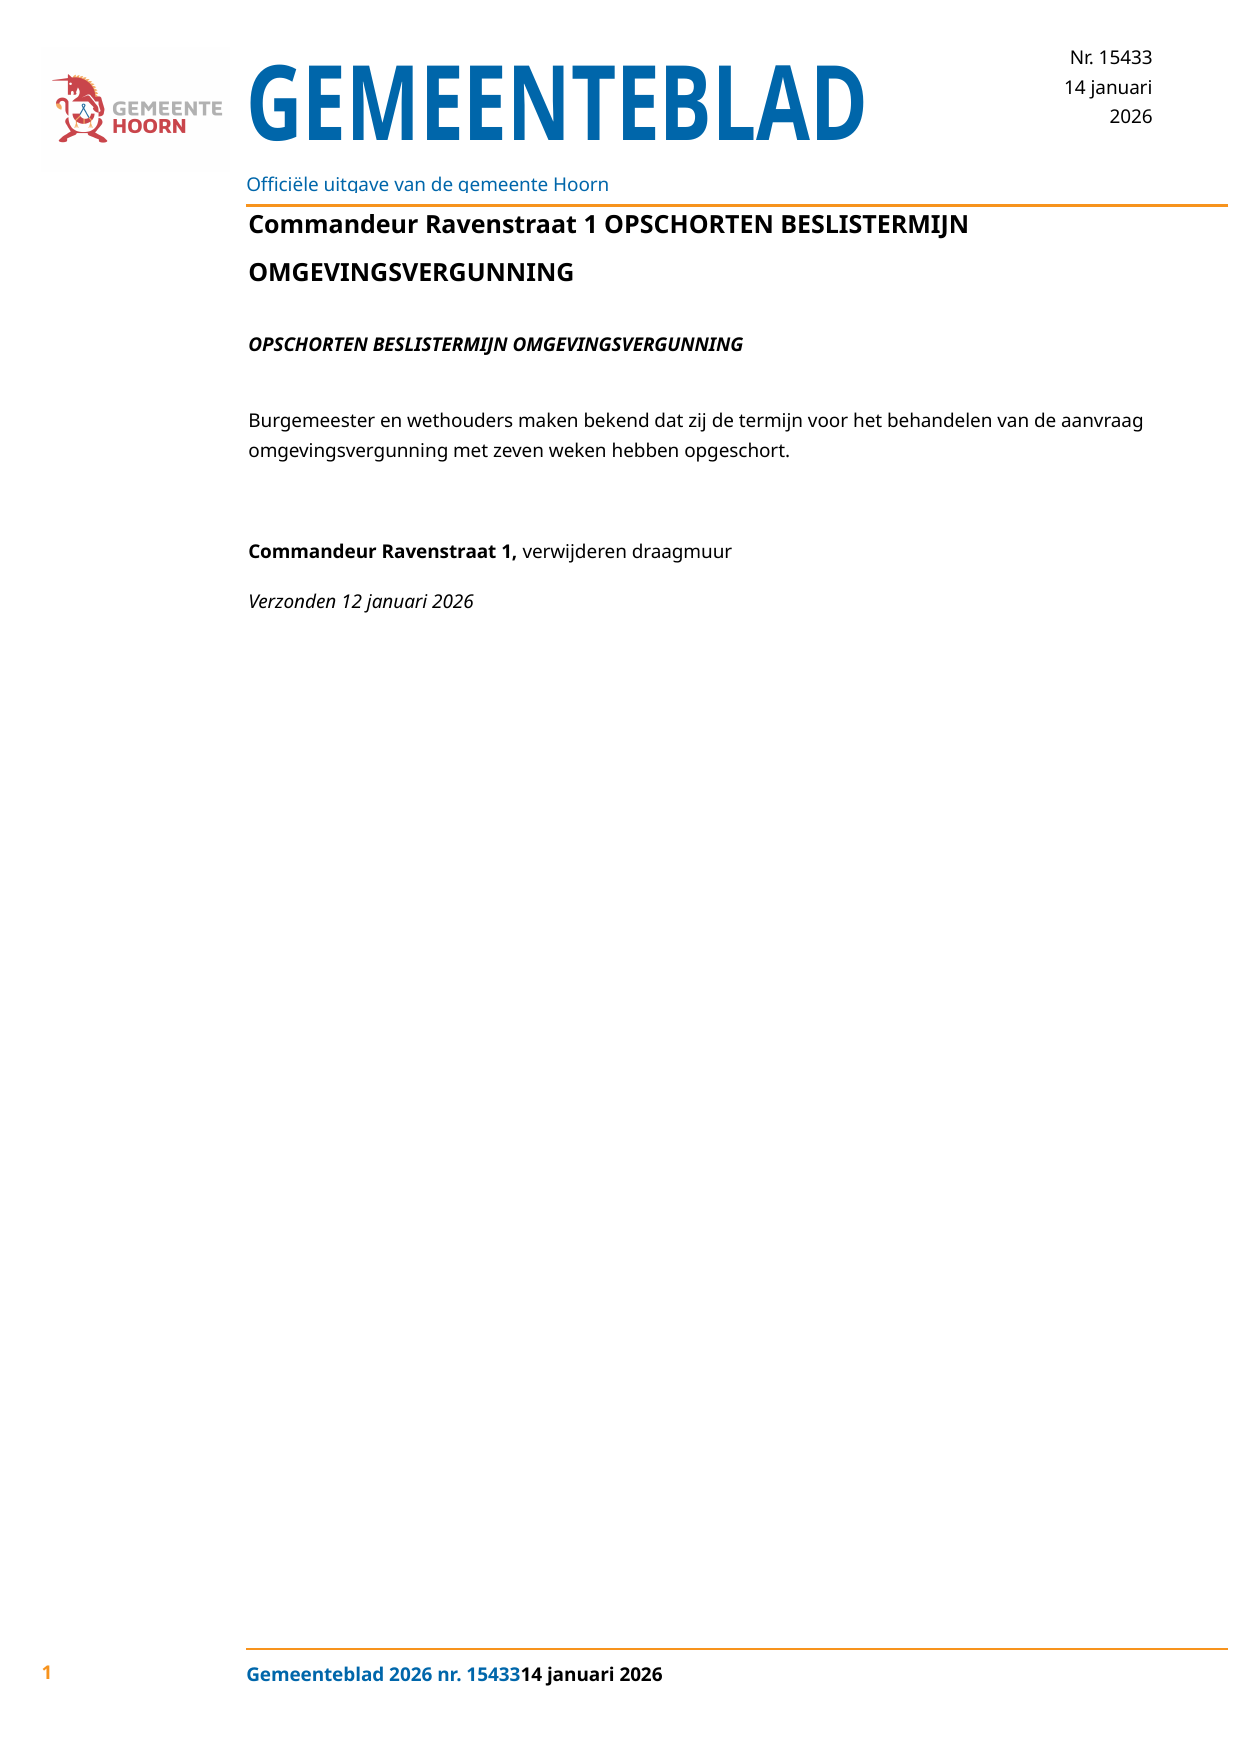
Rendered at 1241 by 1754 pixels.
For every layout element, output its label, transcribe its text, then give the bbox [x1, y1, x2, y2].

text OPSCHORTEN BESLISTERMIJN OMGEVINGSVERGUNNING [248, 331, 1152, 357]
text Commandeur Ravenstraat 1 OPSCHORTEN BESLISTERMIJN OMGEVINGSVERGUNNING [248, 207, 1152, 288]
picture [41, 47, 231, 172]
text Verzonden 12 januari 2026 [248, 588, 1152, 614]
text Burgemeester en wethouders maken bekend dat zij de termijn voor het behandelen van de aanvraag omgevingsvergunning met zeven weken hebben opgeschort. [248, 408, 1152, 463]
text Commandeur Ravenstraat 1, verwijderen draagmuur [248, 538, 1152, 564]
